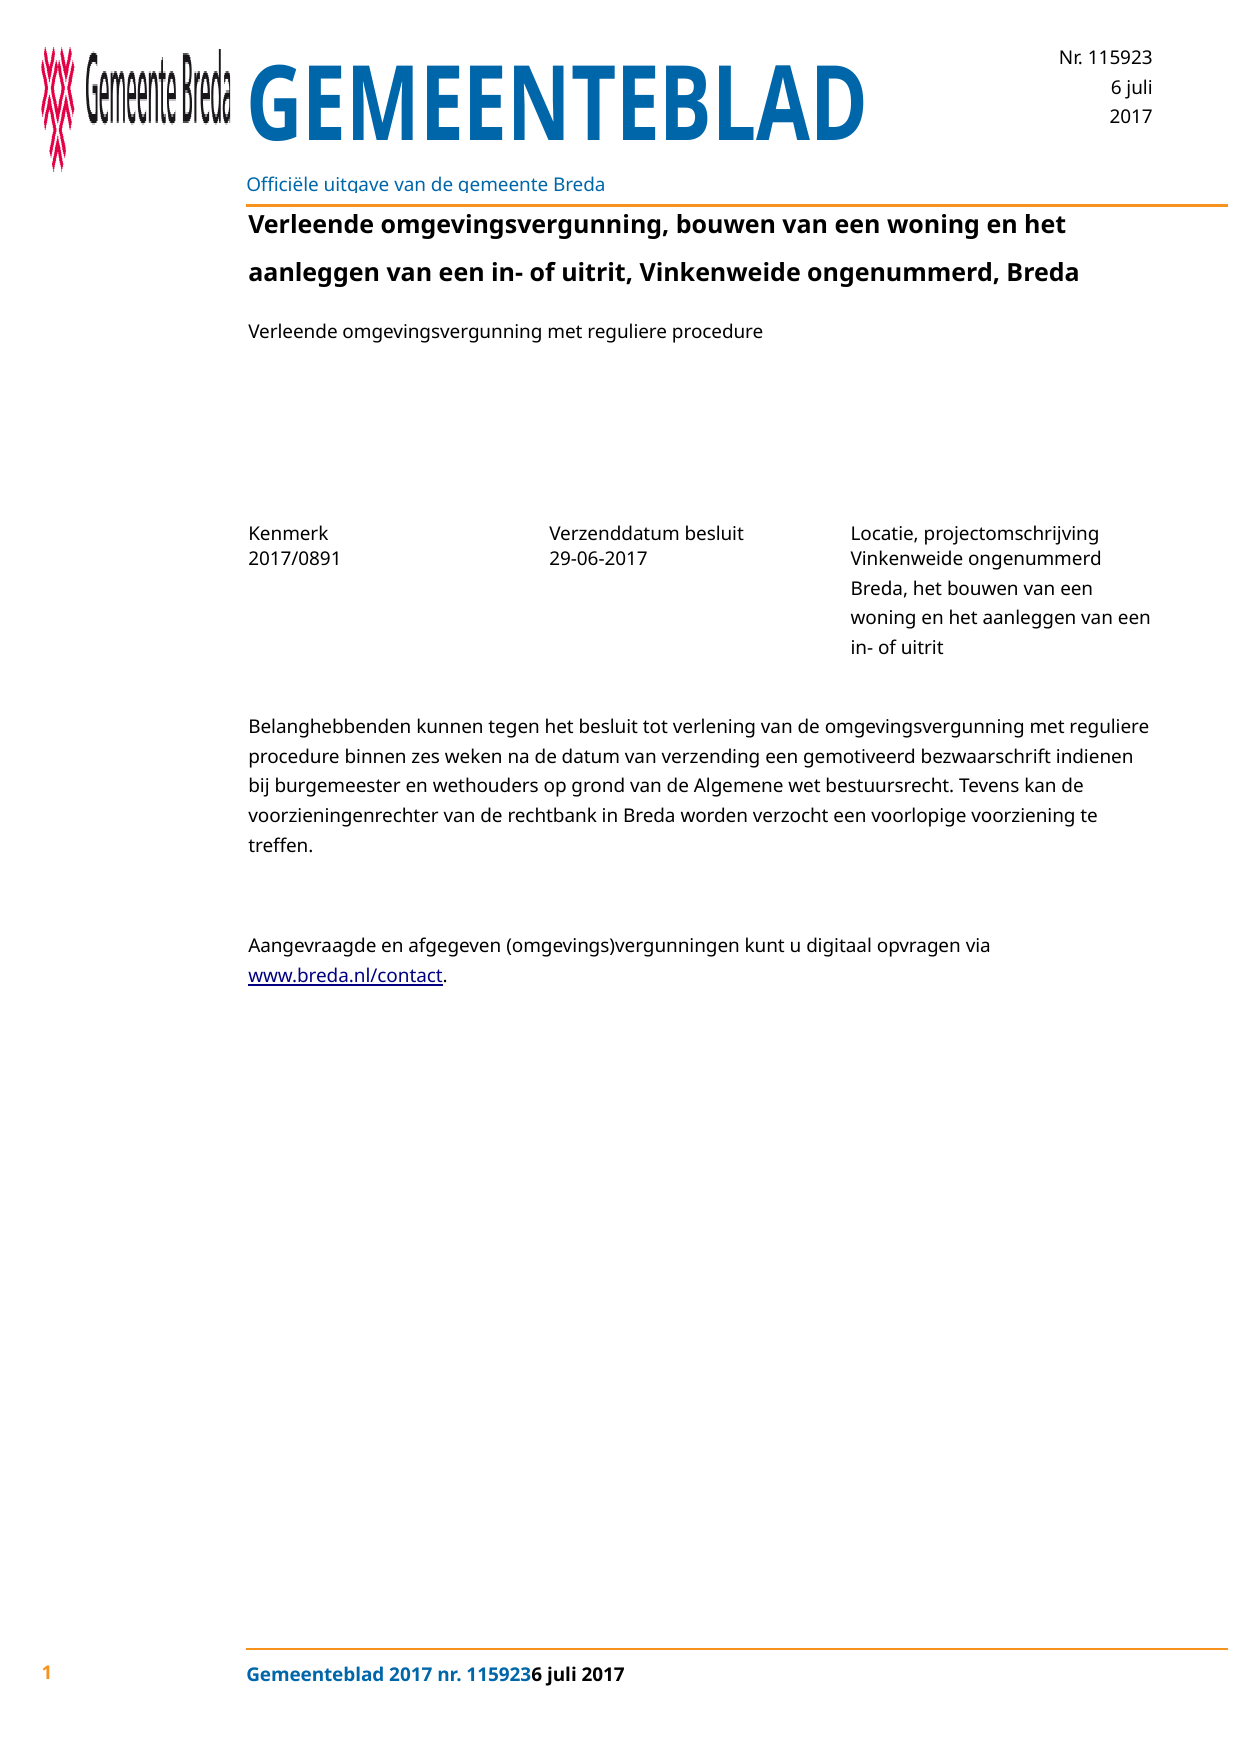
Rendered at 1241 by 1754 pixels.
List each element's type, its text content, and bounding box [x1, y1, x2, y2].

table_header Verzenddatum besluit [549, 520, 850, 545]
table_header Kenmerk [248, 520, 549, 545]
table_cell Vinkenweide ongenummerd Breda, het bouwen van een woning en het aanleggen van een in- of uitrit [850, 545, 1152, 660]
text Aangevraagde en afgegeven (omgevings)vergunningen kunt u digitaal opvragen via www.breda.nl/contact. [248, 933, 1152, 988]
text Verleende omgevingsvergunning met reguliere procedure [248, 318, 1152, 344]
picture [41, 47, 231, 172]
text Belanghebbenden kunnen tegen het besluit tot verlening van de omgevingsvergunning met reguliere procedure binnen zes weken na de datum van verzending een gemotiveerd bezwaarschrift indienen bij burgemeester en wethouders op grond van de Algemene wet bestuursrecht. Tevens kan de voorzieningenrechter van de rechtbank in Breda worden verzocht een voorlopige voorziening te treffen. [248, 713, 1152, 858]
text Verleende omgevingsvergunning, bouwen van een woning en het aanleggen van een in- of uitrit, Vinkenweide ongenummerd, Breda [248, 207, 1152, 288]
table_cell 2017/0891 [248, 545, 549, 660]
table_header Locatie, projectomschrijving [850, 520, 1152, 545]
table_cell 29-06-2017 [549, 545, 850, 660]
